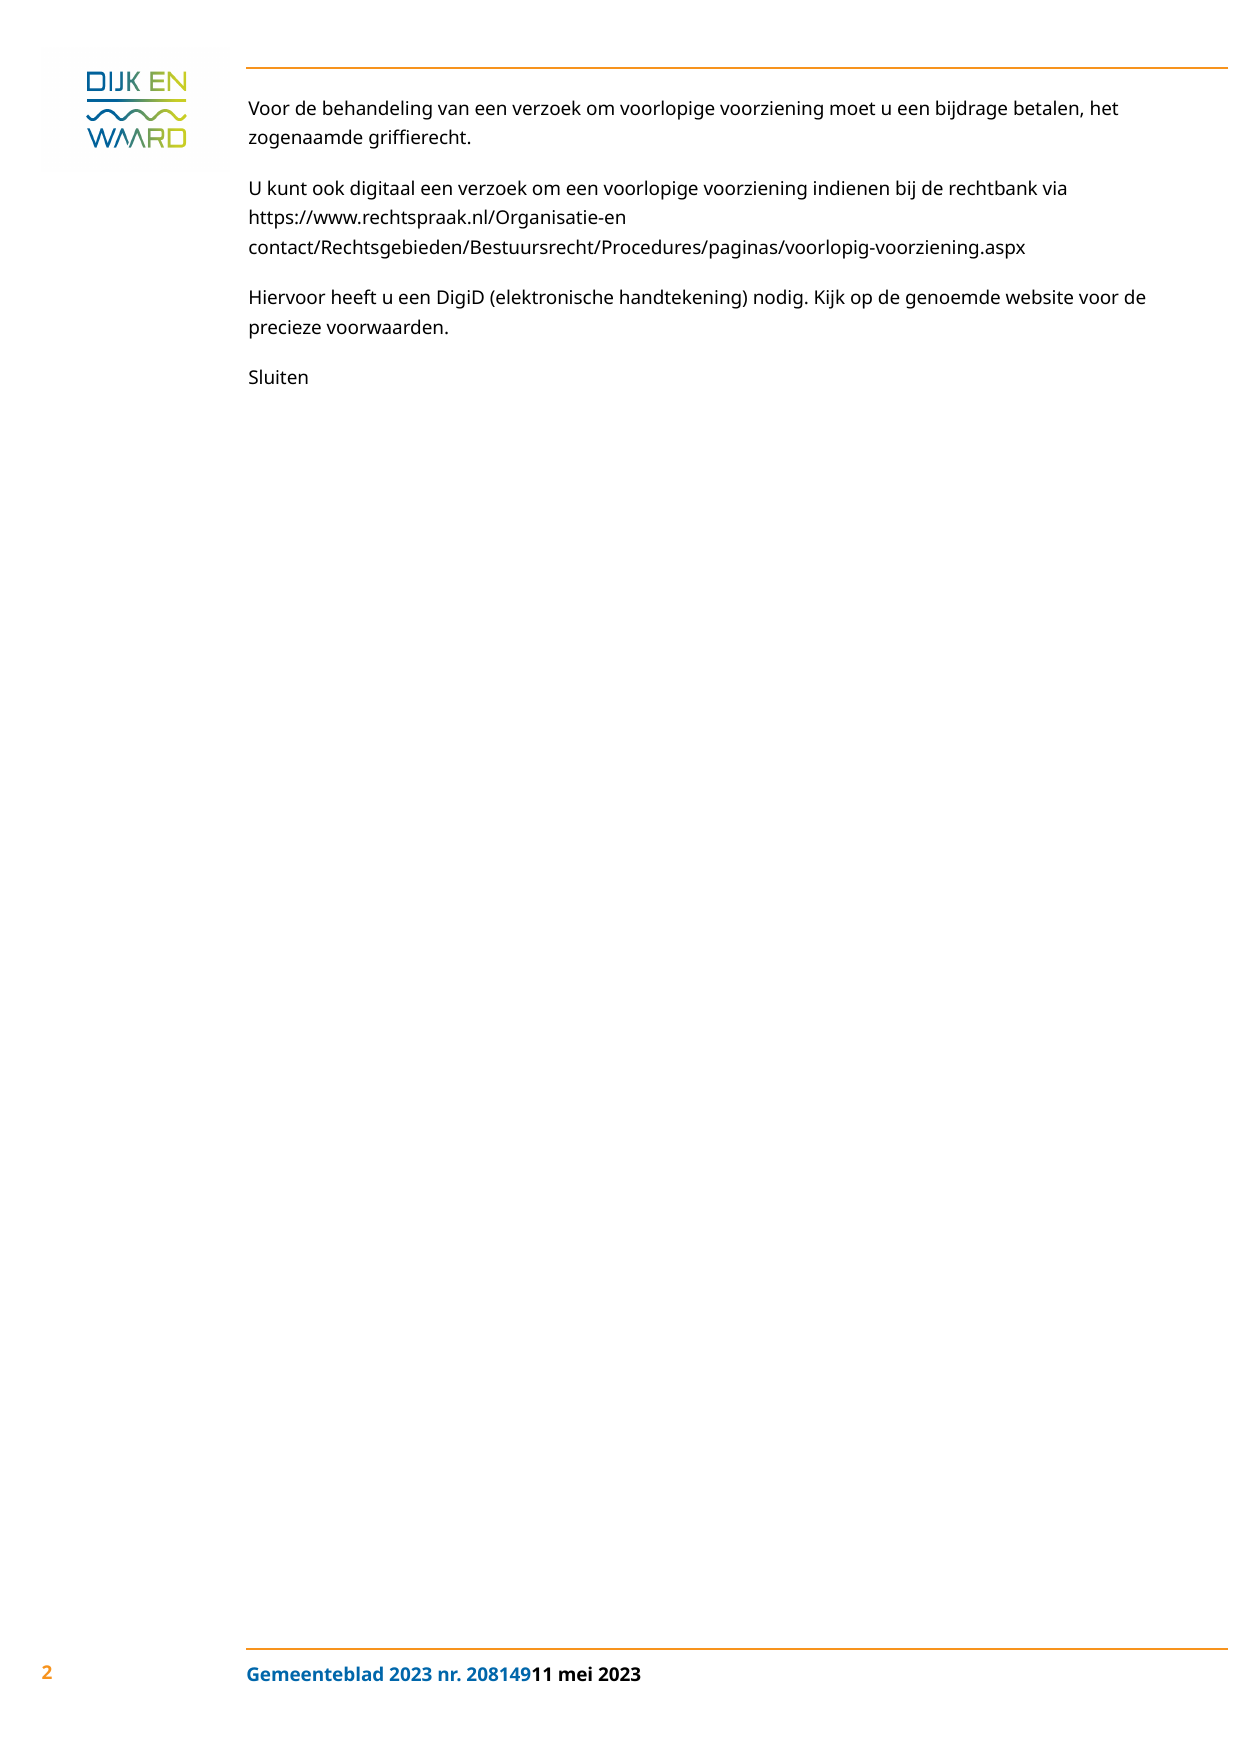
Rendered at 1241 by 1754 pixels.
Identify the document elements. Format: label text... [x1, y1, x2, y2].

text U kunt ook digitaal een verzoek om een voorlopige voorziening indienen bij de rechtbank via https://www.rechtspraak.nl/Organisatie-en contact/Rechtsgebieden/Bestuursrecht/Procedures/paginas/voorlopig-voorziening.aspx [248, 175, 1152, 260]
picture [41, 47, 231, 172]
text Hiervoor heeft u een DigiD (elektronische handtekening) nodig. Kijk op de genoemde website voor de precieze voorwaarden. [248, 284, 1152, 340]
text Sluiten [248, 364, 1152, 390]
text Voor de behandeling van een verzoek om voorlopige voorziening moet u een bijdrage betalen, het zogenaamde griffierecht. [248, 95, 1152, 150]
